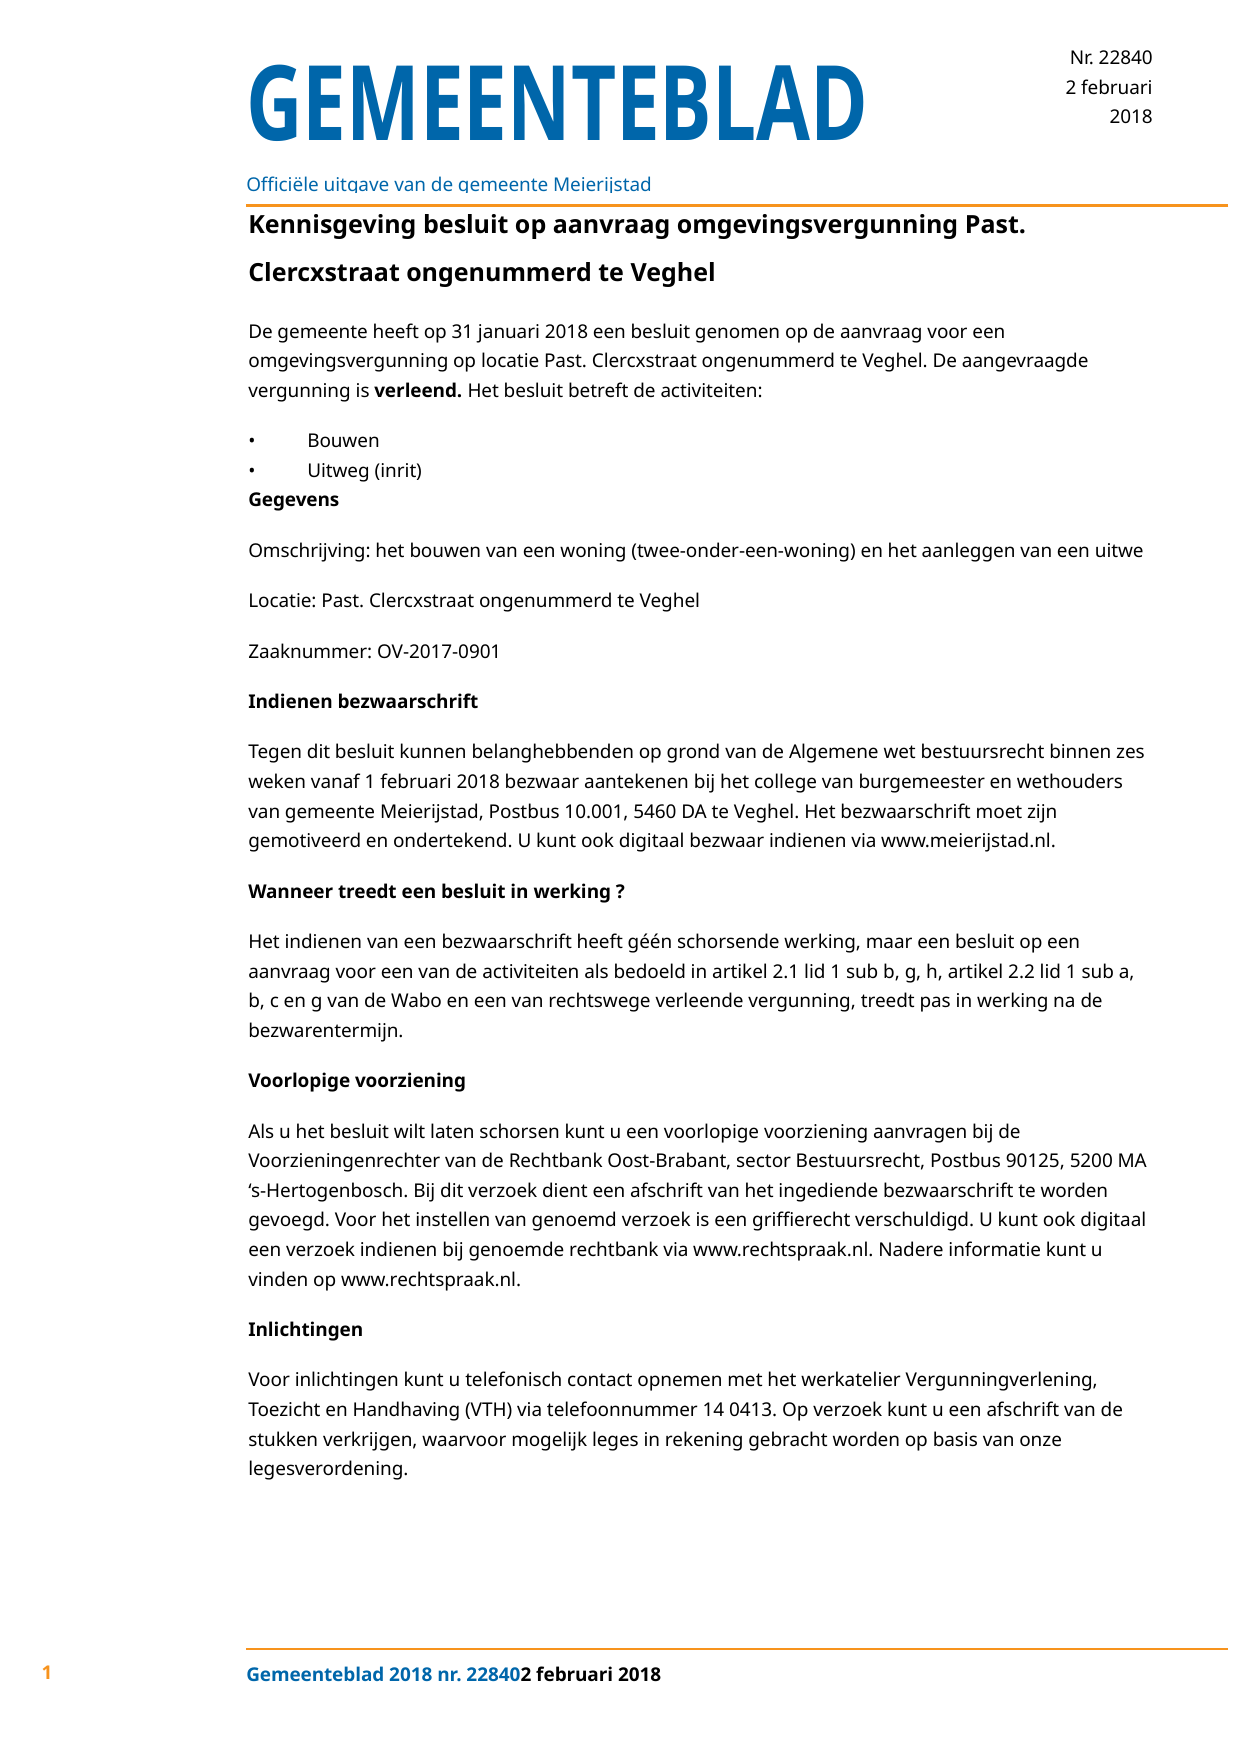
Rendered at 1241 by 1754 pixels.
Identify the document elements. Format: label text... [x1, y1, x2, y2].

text Voorlopige voorziening [248, 1067, 1152, 1093]
text Locatie: Past. Clercxstraat ongenummerd te Veghel [248, 587, 1152, 613]
picture [41, 47, 231, 172]
text Wanneer treedt een besluit in werking ? [248, 878, 1152, 904]
list Uitweg (inrit) [248, 457, 1152, 483]
text Voor inlichtingen kunt u telefonisch contact opnemen met het werkatelier Vergunningverlening, Toezicht en Handhaving (VTH) via telefoonnummer 14 0413. Op verzoek kunt u een afschrift van de stukken verkrijgen, waarvoor mogelijk leges in rekening gebracht worden op basis van onze legesverordening. [248, 1367, 1152, 1481]
text De gemeente heeft op 31 januari 2018 een besluit genomen op de aanvraag voor een omgevingsvergunning op locatie Past. Clercxstraat ongenummerd te Veghel. De aangevraagde vergunning is verleend. Het besluit betreft de activiteiten: [248, 318, 1152, 403]
text Het indienen van een bezwaarschrift heeft géén schorsende werking, maar een besluit op een aanvraag voor een van de activiteiten als bedoeld in artikel 2.1 lid 1 sub b, g, h, artikel 2.2 lid 1 sub a, b, c en g van de Wabo en een van rechtswege verleende vergunning, treedt pas in werking na de bezwarentermijn. [248, 928, 1152, 1043]
text Inlichtingen [248, 1316, 1152, 1342]
text Zaaknummer: OV-2017-0901 [248, 638, 1152, 664]
text Omschrijving: het bouwen van een woning (twee-onder-een-woning) en het aanleggen van een uitwe [248, 537, 1152, 563]
text Gegevens [248, 487, 1152, 512]
text Indienen bezwaarschrift [248, 688, 1152, 714]
text Als u het besluit wilt laten schorsen kunt u een voorlopige voorziening aanvragen bij de Voorzieningenrechter van de Rechtbank Oost-Brabant, sector Bestuursrecht, Postbus 90125, 5200 MA ‘s-Hertogenbosch. Bij dit verzoek dient een afschrift van het ingediende bezwaarschrift te worden gevoegd. Voor het instellen van genoemd verzoek is een griffierecht verschuldigd. U kunt ook digitaal een verzoek indienen bij genoemde rechtbank via www.rechtspraak.nl. Nadere informatie kunt u vinden op www.rechtspraak.nl. [248, 1118, 1152, 1292]
list Bouwen [248, 427, 1152, 453]
text Kennisgeving besluit op aanvraag omgevingsvergunning Past. Clercxstraat ongenummerd te Veghel [248, 207, 1152, 288]
text Tegen dit besluit kunnen belanghebbenden op grond van de Algemene wet bestuursrecht binnen zes weken vanaf 1 februari 2018 bezwaar aantekenen bij het college van burgemeester en wethouders van gemeente Meierijstad, Postbus 10.001, 5460 DA te Veghel. Het bezwaarschrift moet zijn gemotiveerd en ondertekend. U kunt ook digitaal bezwaar indienen via www.meierijstad.nl. [248, 739, 1152, 853]
